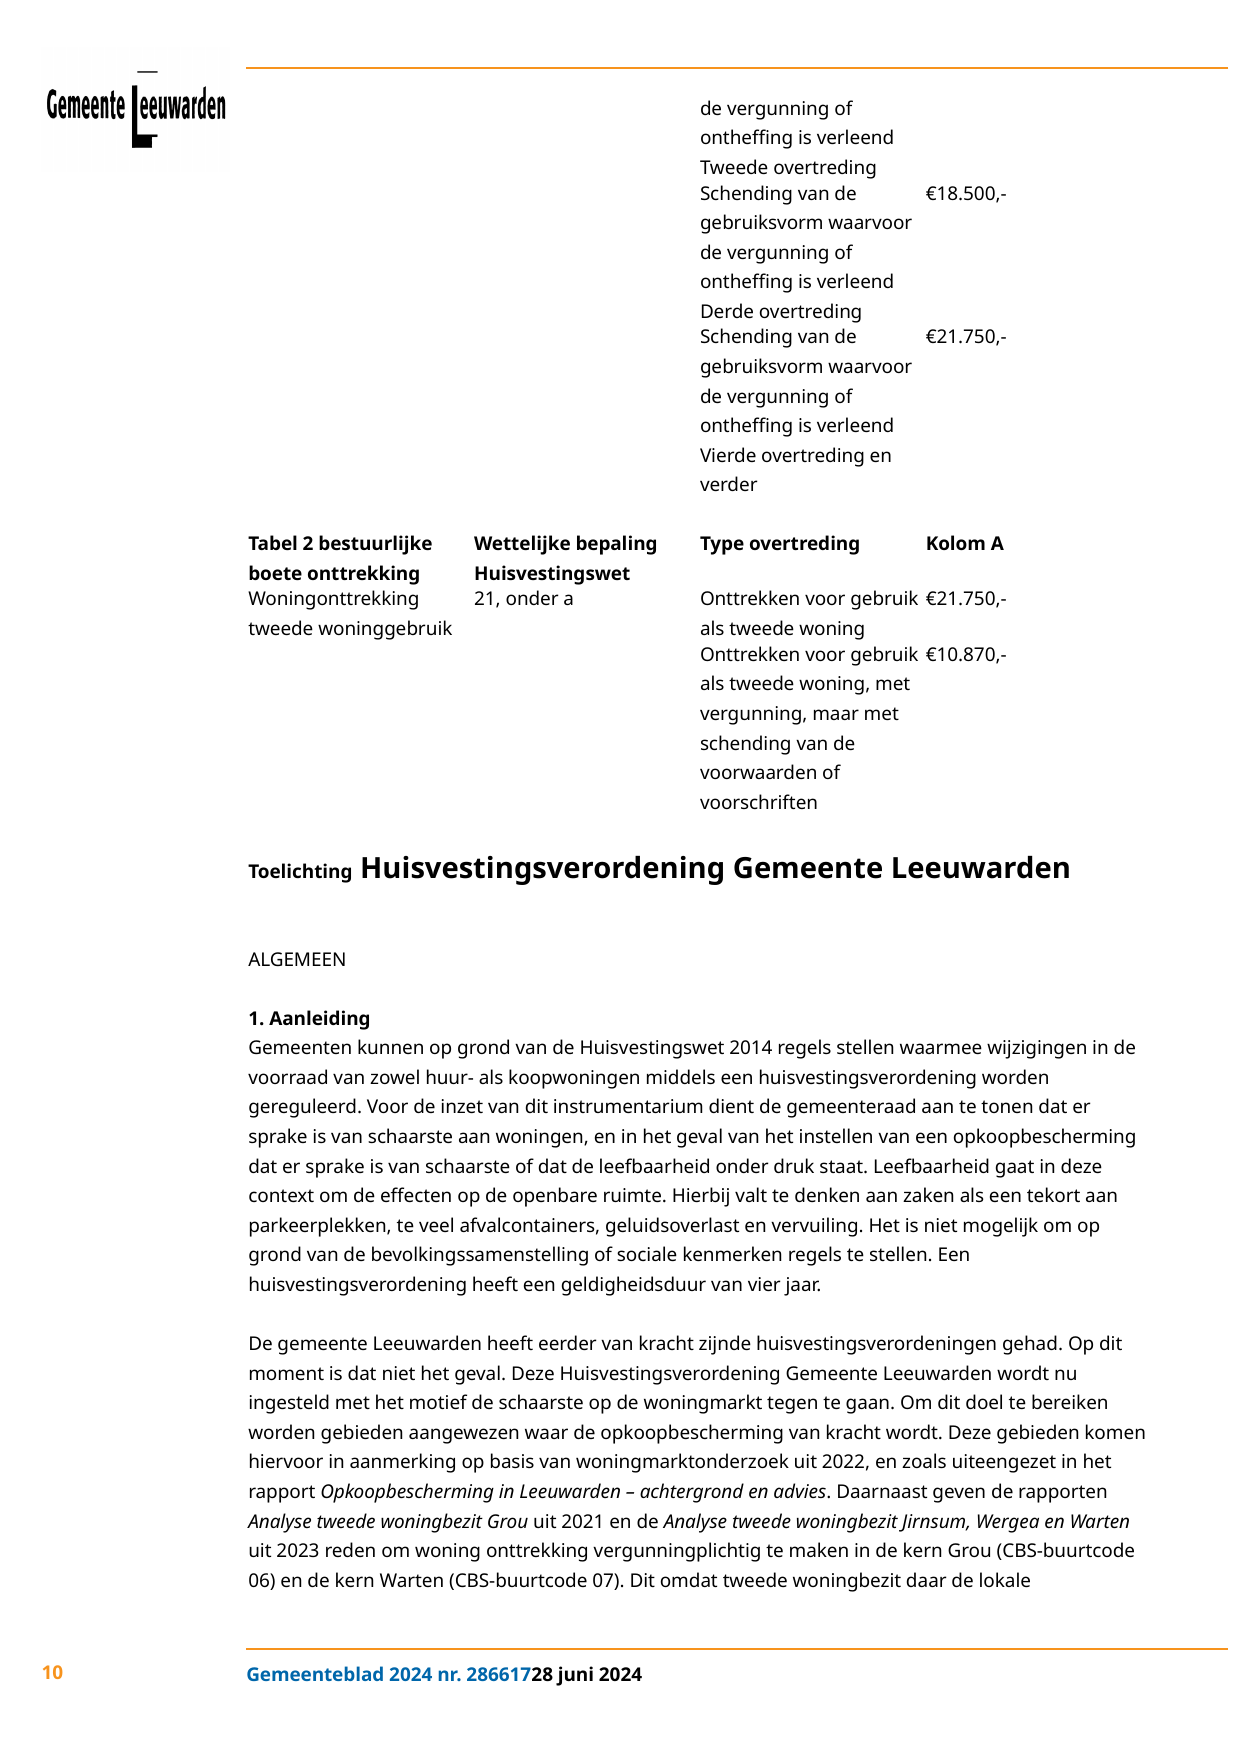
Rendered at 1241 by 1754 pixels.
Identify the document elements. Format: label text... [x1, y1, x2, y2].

picture [41, 47, 231, 172]
table_cell €10.870,- [926, 641, 1152, 814]
table_cell Woningonttrekking tweede woninggebruik [248, 586, 474, 641]
table_cell [248, 641, 474, 814]
table_cell de vergunning of ontheffing is verleend Tweede overtreding [700, 95, 926, 180]
table_cell €18.500,- [926, 180, 1152, 324]
table_cell €21.750,- [926, 324, 1152, 497]
table_header Type overtreding [700, 530, 926, 586]
text De gemeente Leeuwarden heeft eerder van kracht zijnde huisvestingsverordeningen gehad. Op dit moment is dat niet het geval. Deze Huisvestingsverordening Gemeente Leeuwarden wordt nu ingesteld met het motief de schaarste op de woningmarkt tegen te gaan. Om dit doel te bereiken worden gebieden aangewezen waar de opkoopbescherming van kracht wordt. Deze gebieden komen hiervoor in aanmerking op basis van woningmarktonderzoek uit 2022, en zoals uiteengezet in het rapport Opkoopbescherming in Leeuwarden – achtergrond en advies. Daarnaast geven de rapporten Analyse tweede woningbezit Grou uit 2021 en de Analyse tweede woningbezit Jirnsum, Wergea en Warten uit 2023 reden om woning onttrekking vergunningplichtig te maken in de kern Grou (CBS-buurtcode 06) en de kern Warten (CBS-buurtcode 07). Dit omdat tweede woningbezit daar de lokale [248, 1330, 1152, 1593]
table_header Kolom A [926, 530, 1152, 586]
table_cell [926, 95, 1152, 180]
table_cell [474, 95, 700, 180]
table_cell [474, 180, 700, 324]
table_cell Schending van de gebruiksvorm waarvoor de vergunning of ontheffing is verleend Vierde overtreding en verder [700, 324, 926, 497]
text Toelichting Huisvestingsverordening Gemeente Leeuwarden [248, 847, 1152, 887]
table_cell €21.750,- [926, 586, 1152, 641]
table_cell [248, 95, 474, 180]
table_cell Onttrekken voor gebruik als tweede woning [700, 586, 926, 641]
table_cell Schending van de gebruiksvorm waarvoor de vergunning of ontheffing is verleend Derde overtreding [700, 180, 926, 324]
table_cell [248, 324, 474, 497]
table_header Tabel 2 bestuurlijke boete onttrekking [248, 530, 474, 586]
table_cell 21, onder a [474, 586, 700, 641]
text Gemeenten kunnen op grond van de Huisvestingswet 2014 regels stellen waarmee wijzigingen in de voorraad van zowel huur- als koopwoningen middels een huisvestingsverordening worden gereguleerd. Voor de inzet van dit instrumentarium dient de gemeenteraad aan te tonen dat er sprake is van schaarste aan woningen, en in het geval van het instellen van een opkoopbescherming dat er sprake is van schaarste of dat de leefbaarheid onder druk staat. Leefbaarheid gaat in deze context om de effecten op de openbare ruimte. Hierbij valt te denken aan zaken als een tekort aan parkeerplekken, te veel afvalcontainers, geluidsoverlast en vervuiling. Het is niet mogelijk om op grond van de bevolkingssamenstelling of sociale kenmerken regels te stellen. Een huisvestingsverordening heeft een geldigheidsduur van vier jaar. [248, 1034, 1152, 1297]
table_cell Onttrekken voor gebruik als tweede woning, met vergunning, maar met schending van de voorwaarden of voorschriften [700, 641, 926, 814]
text ALGEMEEN [248, 946, 1152, 972]
table_cell [474, 324, 700, 497]
table_cell [248, 180, 474, 324]
text 1. Aanleiding [248, 1005, 1152, 1031]
table_header Wettelijke bepaling Huisvestingswet [474, 530, 700, 586]
table_cell [474, 641, 700, 814]
